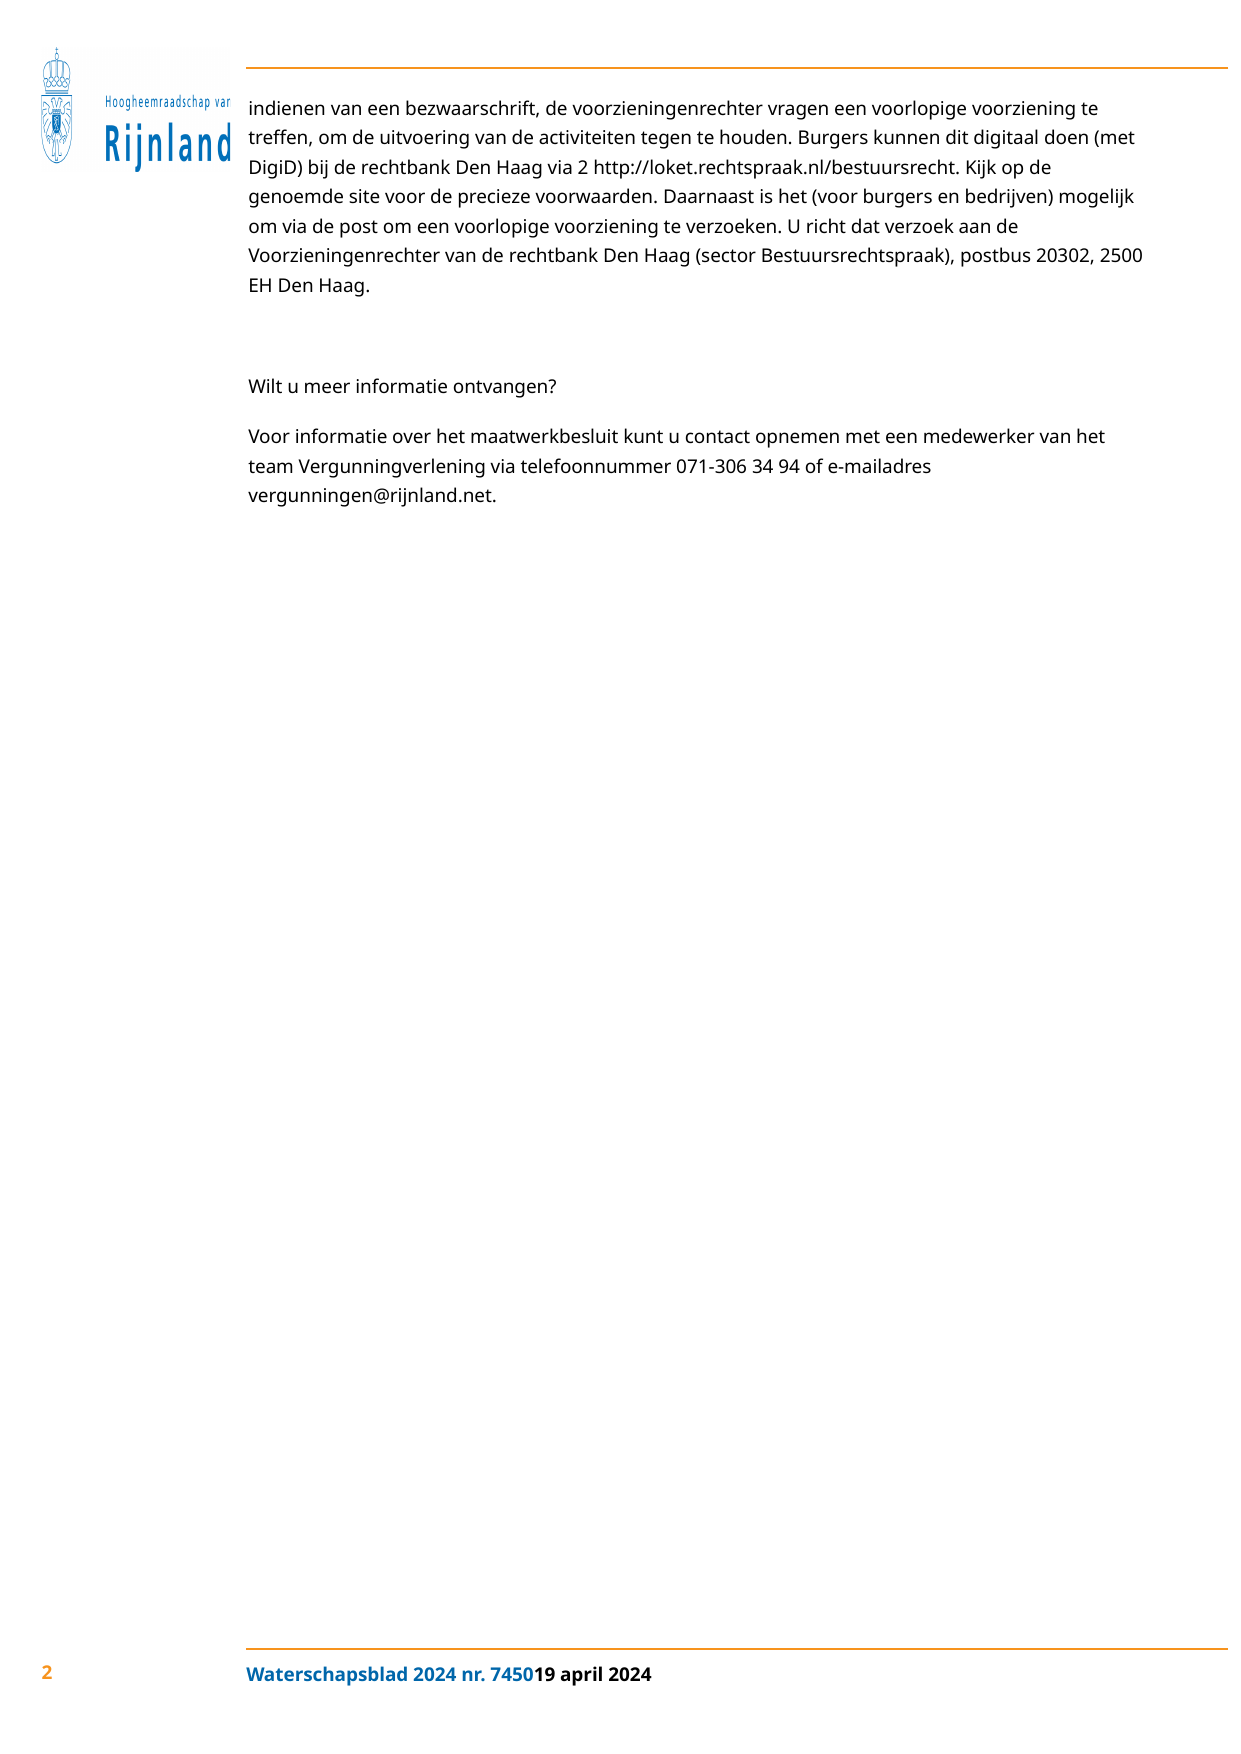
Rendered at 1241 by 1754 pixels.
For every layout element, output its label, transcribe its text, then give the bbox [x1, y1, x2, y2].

picture [41, 47, 231, 172]
text Wilt u meer informatie ontvangen? [248, 373, 1152, 399]
text Voor informatie over het maatwerkbesluit kunt u contact opnemen met een medewerker van het team Vergunningverlening via telefoonnummer 071-306 34 94 of e-mailadres vergunningen@rijnland.net. [248, 423, 1152, 508]
text indienen van een bezwaarschrift, de voorzieningenrechter vragen een voorlopige voorziening te treffen, om de uitvoering van de activiteiten tegen te houden. Burgers kunnen dit digitaal doen (met DigiD) bij de rechtbank Den Haag via 2 http://loket.rechtspraak.nl/bestuursrecht. Kijk op de genoemde site voor de precieze voorwaarden. Daarnaast is het (voor burgers en bedrijven) mogelijk om via de post om een voorlopige voorziening te verzoeken. U richt dat verzoek aan de Voorzieningenrechter van de rechtbank Den Haag (sector Bestuursrechtspraak), postbus 20302, 2500 EH Den Haag. [248, 95, 1152, 298]
